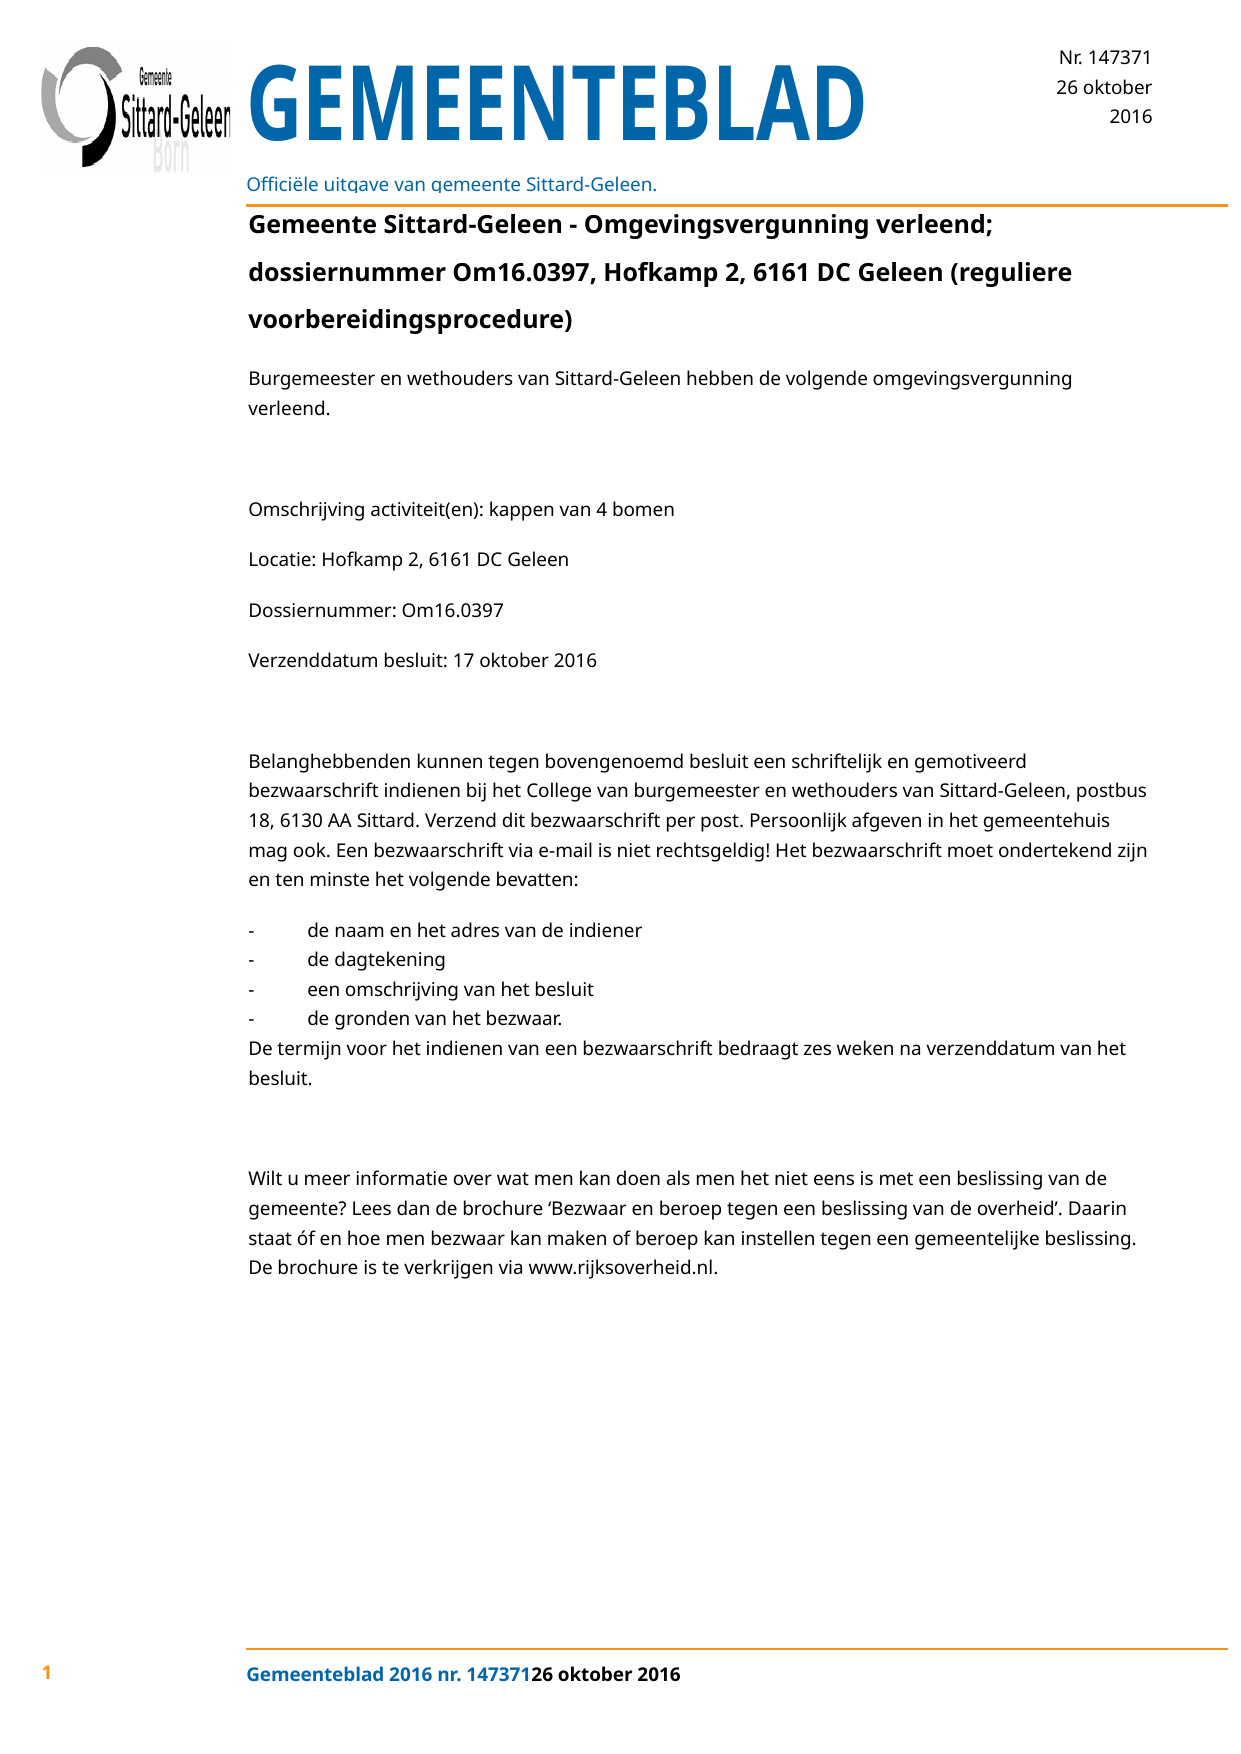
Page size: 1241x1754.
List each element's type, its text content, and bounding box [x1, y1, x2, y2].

text Locatie: Hofkamp 2, 6161 DC Geleen [248, 546, 1152, 572]
text Gemeente Sittard-Geleen - Omgevingsvergunning verleend; dossiernummer Om16.0397, Hofkamp 2, 6161 DC Geleen (reguliere voorbereidingsprocedure) [248, 207, 1152, 336]
text Belanghebbenden kunnen tegen bovengenoemd besluit een schriftelijk en gemotiveerd bezwaarschrift indienen bij het College van burgemeester en wethouders van Sittard-Geleen, postbus 18, 6130 AA Sittard. Verzend dit bezwaarschrift per post. Persoonlijk afgeven in het gemeentehuis mag ook. Een bezwaarschrift via e-mail is niet rechtsgeldig! Het bezwaarschrift moet ondertekend zijn en ten minste het volgende bevatten: [248, 748, 1152, 892]
list de gronden van het bezwaar. [248, 1006, 1152, 1031]
list de dagtekening [248, 946, 1152, 972]
text Verzenddatum besluit: 17 oktober 2016 [248, 647, 1152, 673]
list de naam en het adres van de indiener [248, 917, 1152, 942]
text Omschrijving activiteit(en): kappen van 4 bomen [248, 496, 1152, 522]
picture [41, 47, 231, 172]
text Wilt u meer informatie over wat men kan doen als men het niet eens is met een beslissing van de gemeente? Lees dan de brochure ‘Bezwaar en beroep tegen een beslissing van de overheid’. Daarin staat óf en hoe men bezwaar kan maken of beroep kan instellen tegen een gemeentelijke beslissing. De brochure is te verkrijgen via www.rijksoverheid.nl. [248, 1166, 1152, 1280]
list een omschrijving van het besluit [248, 976, 1152, 1002]
text De termijn voor het indienen van een bezwaarschrift bedraagt zes weken na verzenddatum van het besluit. [248, 1035, 1152, 1090]
text Dossiernummer: Om16.0397 [248, 597, 1152, 622]
text Burgemeester en wethouders van Sittard-Geleen hebben de volgende omgevingsvergunning verleend. [248, 366, 1152, 421]
